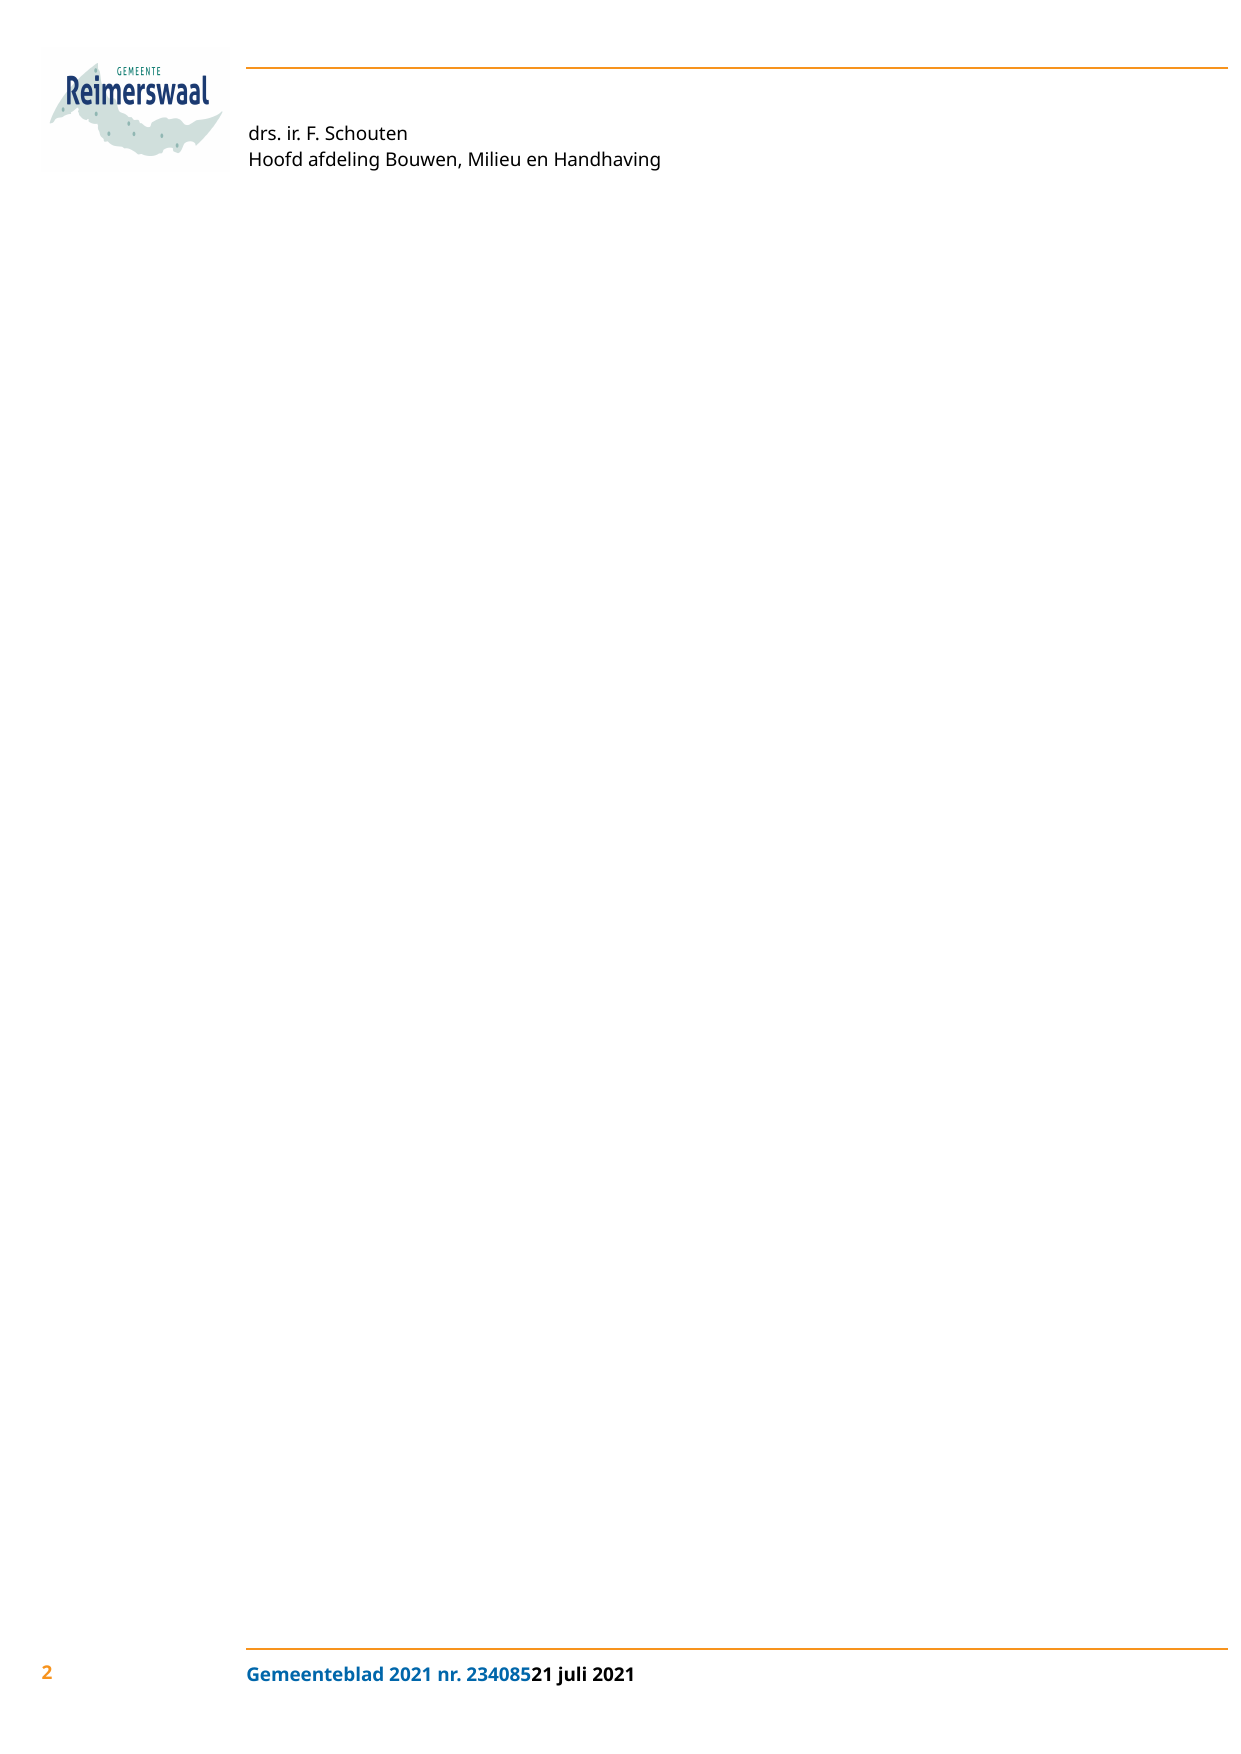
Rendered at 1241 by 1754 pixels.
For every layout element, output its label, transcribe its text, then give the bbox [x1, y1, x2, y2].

picture [41, 47, 231, 172]
text drs. ir. F. Schouten [248, 121, 1152, 146]
text Hoofd afdeling Bouwen, Milieu en Handhaving [248, 146, 1152, 172]
